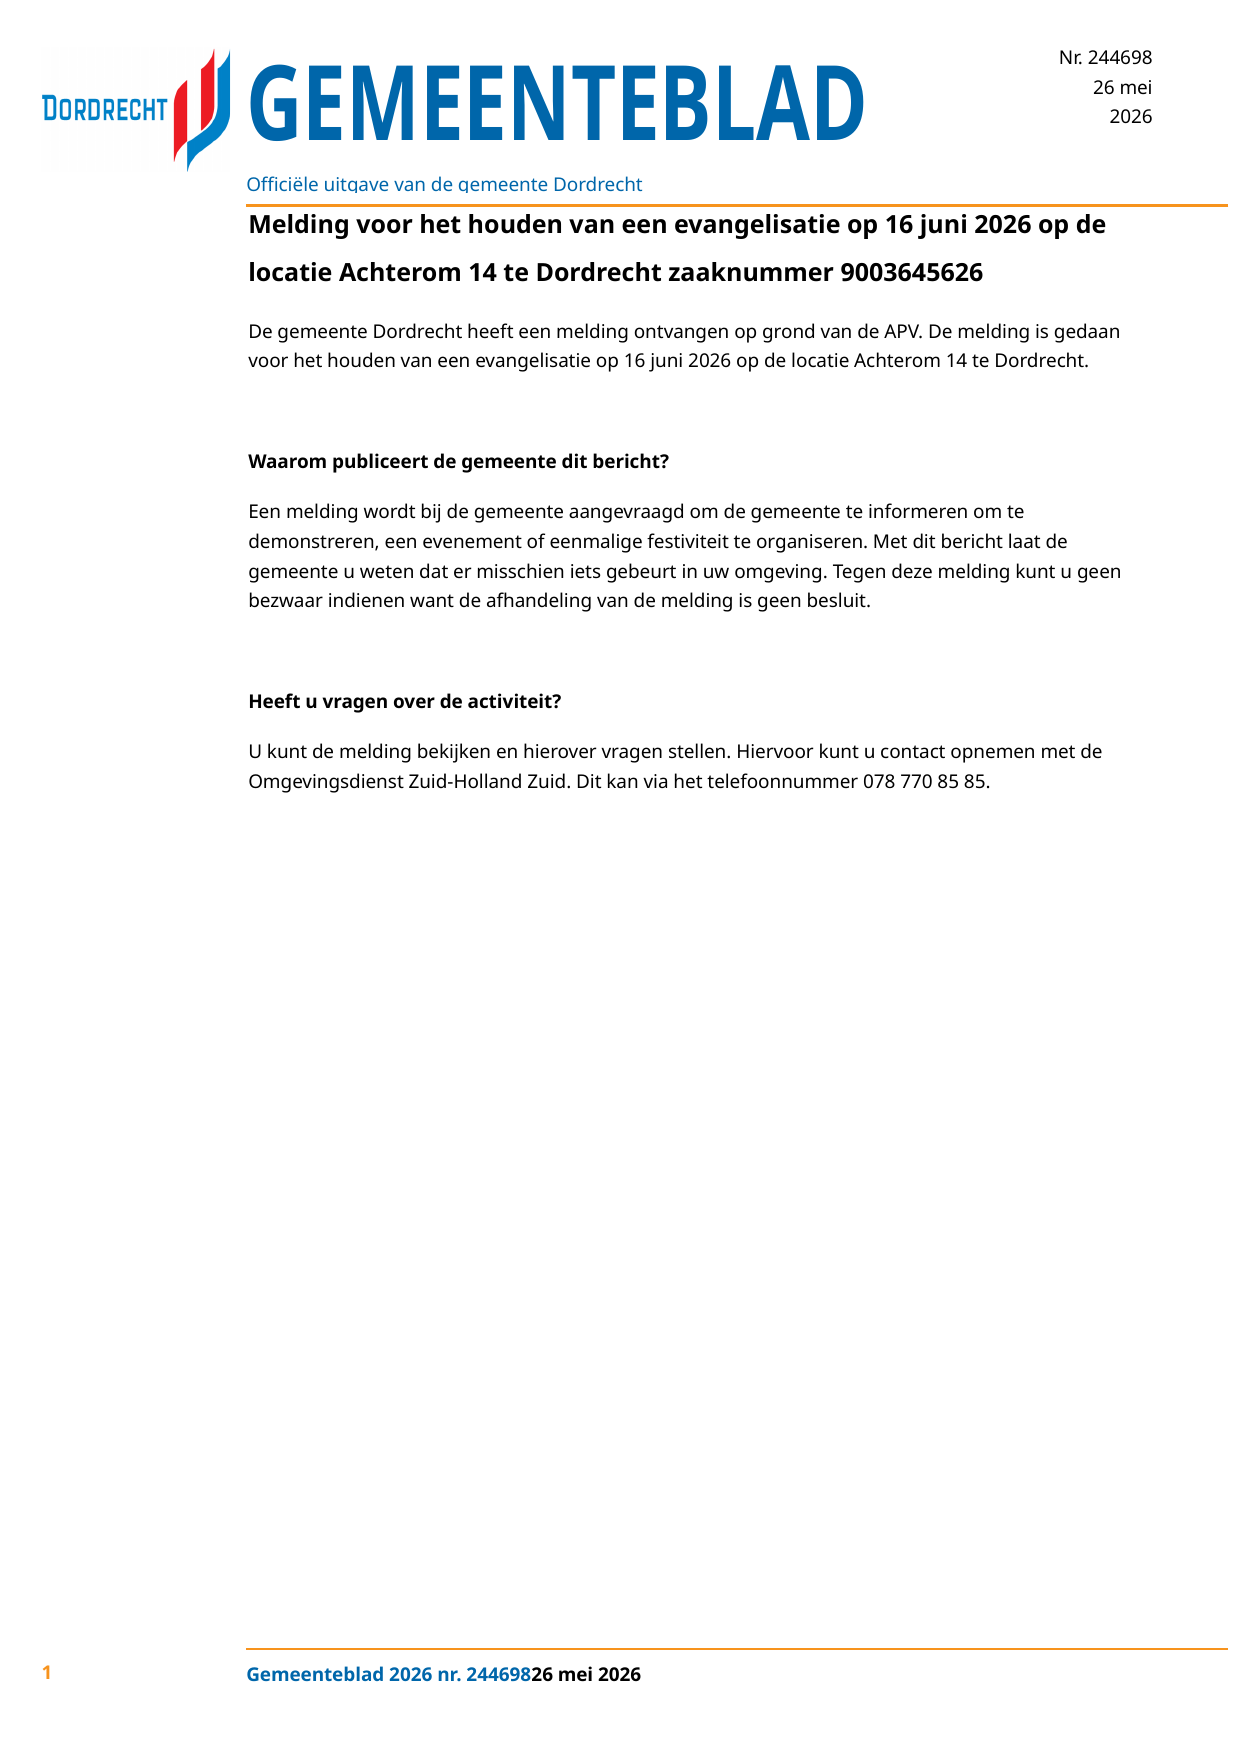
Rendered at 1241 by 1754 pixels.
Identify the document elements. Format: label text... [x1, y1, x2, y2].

text Een melding wordt bij de gemeente aangevraagd om de gemeente te informeren om te demonstreren, een evenement of eenmalige festiviteit te organiseren. Met dit bericht laat de gemeente u weten dat er misschien iets gebeurt in uw omgeving. Tegen deze melding kunt u geen bezwaar indienen want de afhandeling van de melding is geen besluit. [248, 499, 1152, 613]
picture [41, 47, 231, 172]
text De gemeente Dordrecht heeft een melding ontvangen op grond van de APV. De melding is gedaan voor het houden van een evangelisatie op 16 juni 2026 op de locatie Achterom 14 te Dordrecht. [248, 318, 1152, 373]
text U kunt de melding bekijken en hierover vragen stellen. Hiervoor kunt u contact opnemen met de Omgevingsdienst Zuid-Holland Zuid. Dit kan via het telefoonnummer 078 770 85 85. [248, 739, 1152, 794]
text Melding voor het houden van een evangelisatie op 16 juni 2026 op de locatie Achterom 14 te Dordrecht zaaknummer 9003645626 [248, 207, 1152, 288]
text Waarom publiceert de gemeente dit bericht? [248, 448, 1152, 474]
text Heeft u vragen over de activiteit? [248, 688, 1152, 714]
